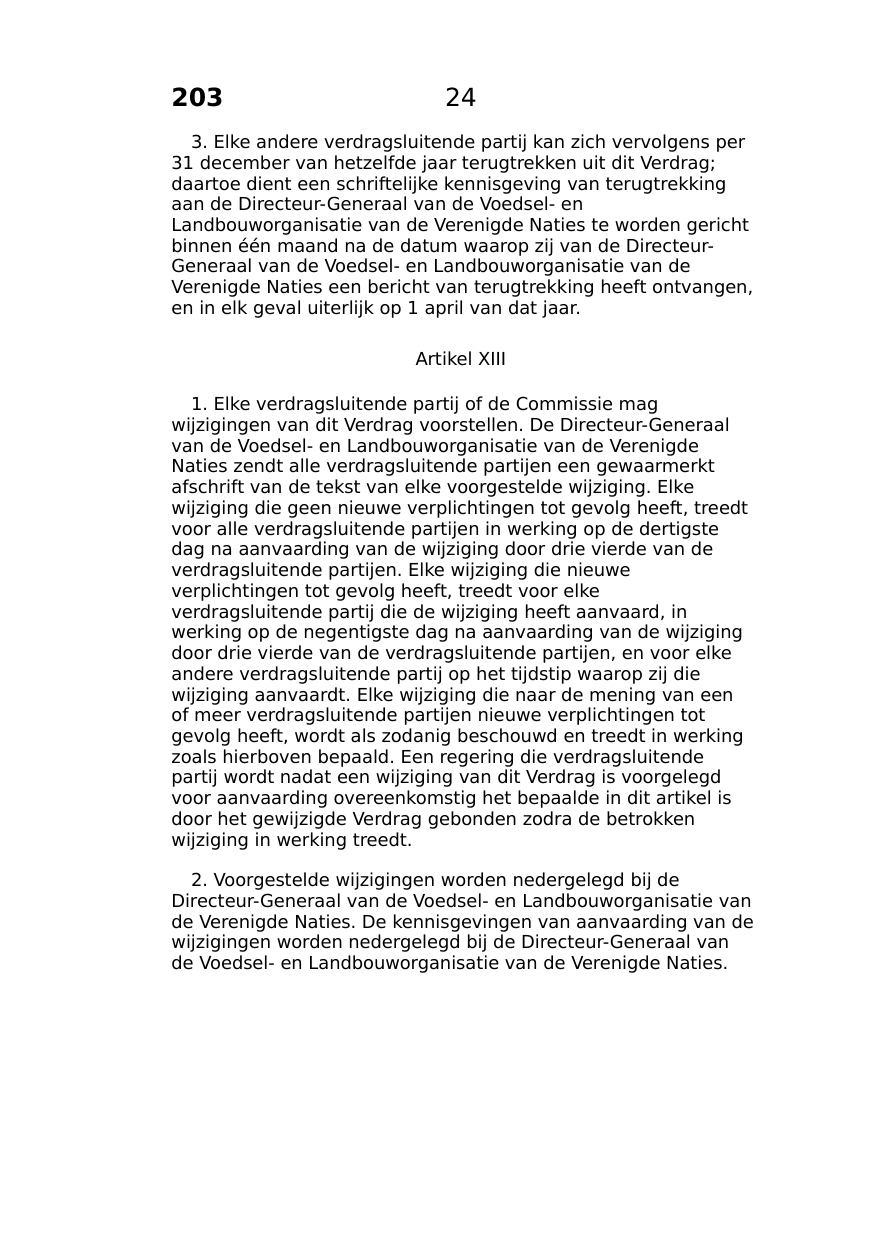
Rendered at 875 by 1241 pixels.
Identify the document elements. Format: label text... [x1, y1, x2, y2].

subtitle Artikel XIII [171, 348, 756, 369]
text 2. Voorgestelde wijzigingen worden nedergelegd bij de Directeur-Generaal van de Voedsel- en Landbouworganisatie van de Verenigde Naties. De kennisgevingen van aanvaarding van de wijzigingen worden nedergelegd bij de Directeur-Generaal van de Voedsel- en Landbouworganisatie van de Verenigde Naties. [171, 870, 756, 974]
text 3. Elke andere verdragsluitende partij kan zich vervolgens per 31 december van hetzelfde jaar terugtrekken uit dit Verdrag; daartoe dient een schriftelijke kennisgeving van terugtrekking aan de Directeur-Generaal van de Voedsel- en Landbouworganisatie van de Verenigde Naties te worden gericht binnen één maand na de datum waarop zij van de Directeur-Generaal van de Voedsel- en Landbouworganisatie van de Verenigde Naties een bericht van terugtrekking heeft ontvangen, en in elk geval uiterlijk op 1 april van dat jaar. [171, 132, 756, 318]
text 1. Elke verdragsluitende partij of de Commissie mag wijzigingen van dit Verdrag voorstellen. De Directeur-Generaal van de Voedsel- en Landbouworganisatie van de Verenigde Naties zendt alle verdragsluitende partijen een gewaarmerkt afschrift van de tekst van elke voorgestelde wijziging. Elke wijziging die geen nieuwe verplichtingen tot gevolg heeft, treedt voor alle verdragsluitende partijen in werking op de dertigste dag na aanvaarding van de wijziging door drie vierde van de verdragsluitende partijen. Elke wijziging die nieuwe verplichtingen tot gevolg heeft, treedt voor elke verdragsluitende partij die de wijziging heeft aanvaard, in werking op de negentigste dag na aanvaarding van de wijziging door drie vierde van de verdragsluitende partijen, en voor elke andere verdragsluitende partij op het tijdstip waarop zij die wijziging aanvaardt. Elke wijziging die naar de mening van een of meer verdragsluitende partijen nieuwe verplichtingen tot gevolg heeft, wordt als zodanig beschouwd en treedt in werking zoals hierboven bepaald. Een regering die verdragsluitende partij wordt nadat een wijziging van dit Verdrag is voorgelegd voor aanvaarding overeenkomstig het bepaalde in dit artikel is door het gewijzigde Verdrag gebonden zodra de betrokken wijziging in werking treedt. [171, 394, 756, 850]
